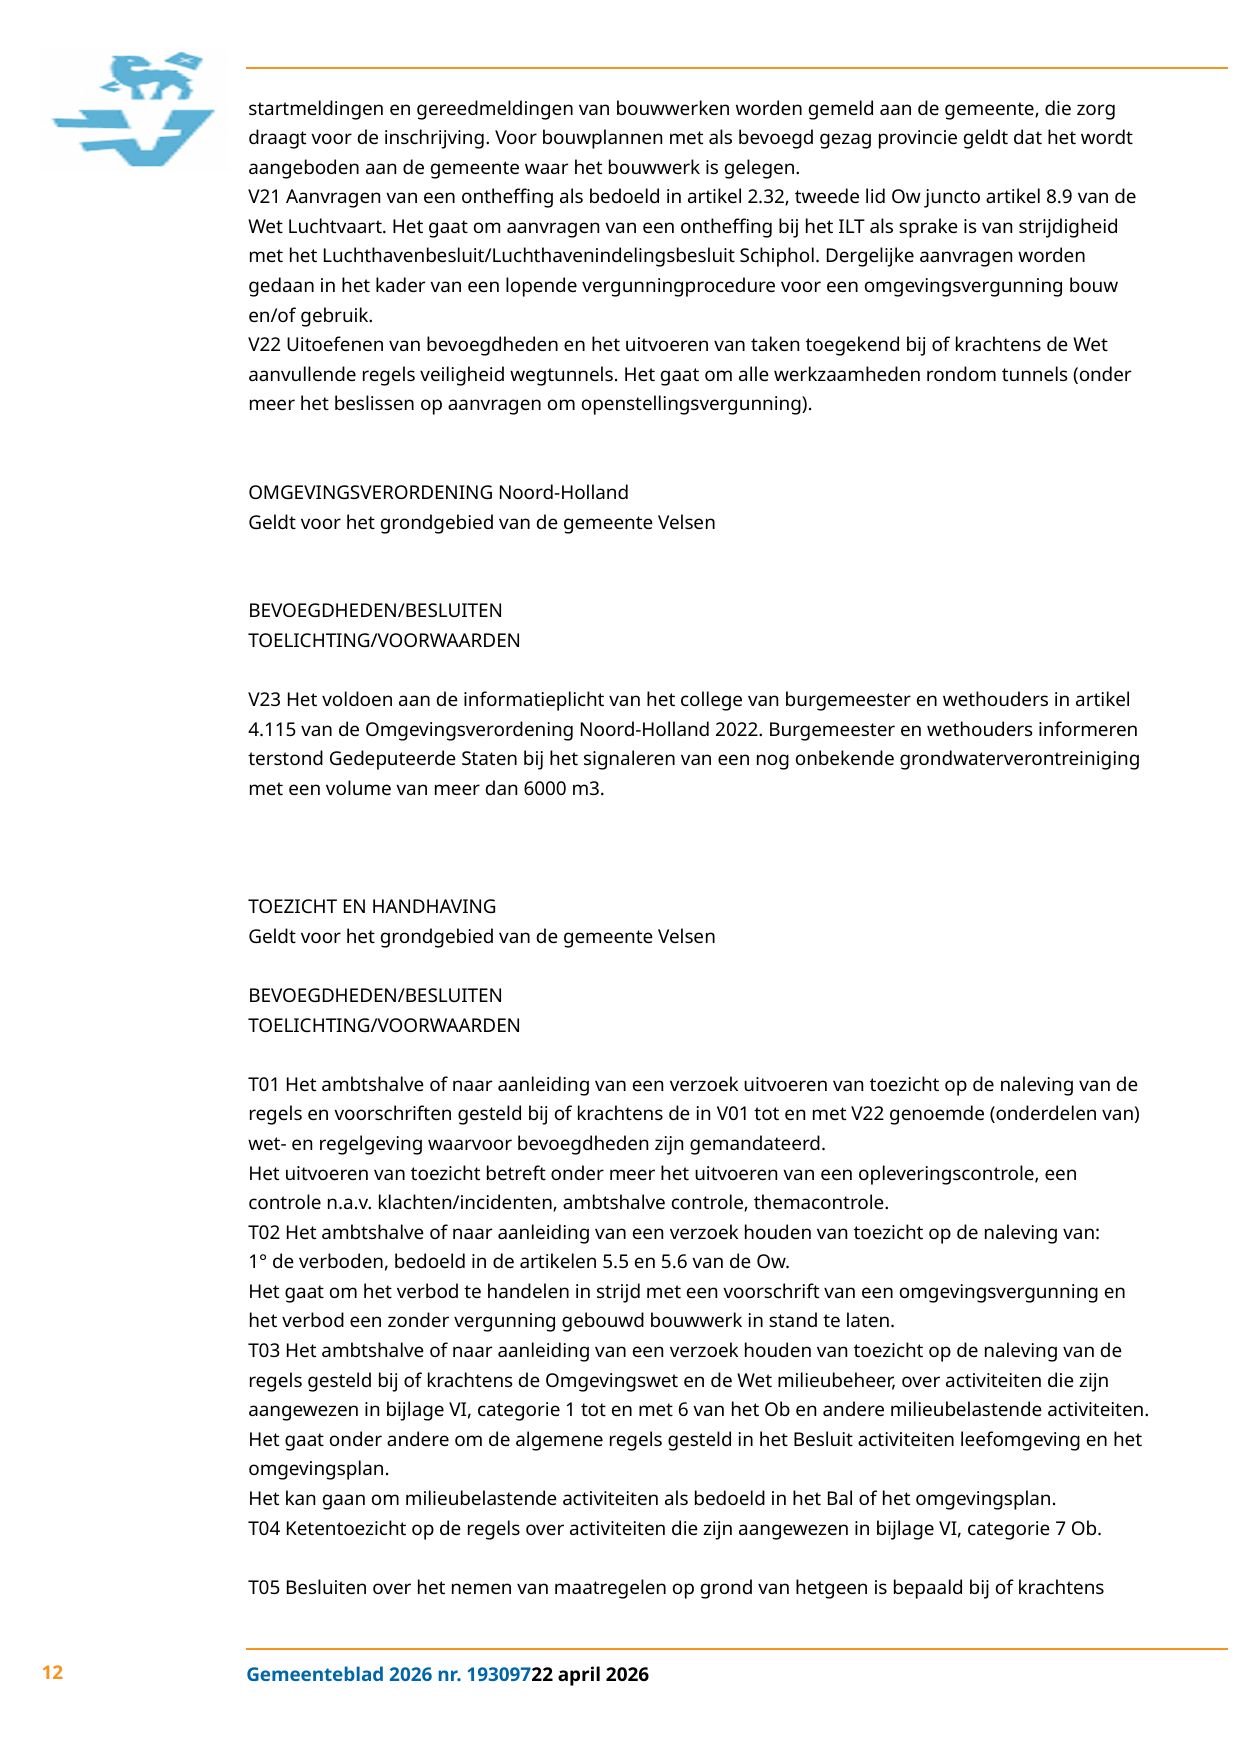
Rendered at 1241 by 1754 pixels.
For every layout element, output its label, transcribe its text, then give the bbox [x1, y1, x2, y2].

text T02 Het ambtshalve of naar aanleiding van een verzoek houden van toezicht op de naleving van: [248, 1219, 1152, 1245]
text T03 Het ambtshalve of naar aanleiding van een verzoek houden van toezicht op de naleving van de regels gesteld bij of krachtens de Omgevingswet en de Wet milieubeheer, over activiteiten die zijn aangewezen in bijlage VI, categorie 1 tot en met 6 van het Ob en andere milieubelastende activiteiten. Het gaat onder andere om de algemene regels gesteld in het Besluit activiteiten leefomgeving en het omgevingsplan. [248, 1337, 1152, 1481]
text T05 Besluiten over het nemen van maatregelen op grond van hetgeen is bepaald bij of krachtens [248, 1574, 1152, 1600]
text BEVOEGDHEDEN/BESLUITEN [248, 982, 1152, 1008]
text BEVOEGDHEDEN/BESLUITEN [248, 598, 1152, 623]
text 1° de verboden, bedoeld in de artikelen 5.5 en 5.6 van de Ow. [248, 1248, 1152, 1274]
text TOELICHTING/VOORWAARDEN [248, 627, 1152, 653]
text Het kan gaan om milieubelastende activiteiten als bedoeld in het Bal of het omgevingsplan. [248, 1485, 1152, 1511]
text V22 Uitoefenen van bevoegdheden en het uitvoeren van taken toegekend bij of krachtens de Wet aanvullende regels veiligheid wegtunnels. Het gaat om alle werkzaamheden rondom tunnels (onder meer het beslissen op aanvragen om openstellingsvergunning). [248, 331, 1152, 416]
text V23 Het voldoen aan de informatieplicht van het college van burgemeester en wethouders in artikel 4.115 van de Omgevingsverordening Noord-Holland 2022. Burgemeester en wethouders informeren terstond Gedeputeerde Staten bij het signaleren van een nog onbekende grondwaterverontreiniging met een volume van meer dan 6000 m3. [248, 686, 1152, 801]
text OMGEVINGSVERORDENING Noord-Holland [248, 479, 1152, 505]
text Geldt voor het grondgebied van de gemeente Velsen [248, 509, 1152, 535]
text T04 Ketentoezicht op de regels over activiteiten die zijn aangewezen in bijlage VI, categorie 7 Ob. [248, 1515, 1152, 1541]
picture [41, 47, 231, 172]
text Het gaat om het verbod te handelen in strijd met een voorschrift van een omgevingsvergunning en het verbod een zonder vergunning gebouwd bouwwerk in stand te laten. [248, 1278, 1152, 1333]
text T01 Het ambtshalve of naar aanleiding van een verzoek uitvoeren van toezicht op de naleving van de regels en voorschriften gesteld bij of krachtens de in V01 tot en met V22 genoemde (onderdelen van) wet- en regelgeving waarvoor bevoegdheden zijn gemandateerd. [248, 1071, 1152, 1156]
text startmeldingen en gereedmeldingen van bouwwerken worden gemeld aan de gemeente, die zorg draagt voor de inschrijving. Voor bouwplannen met als bevoegd gezag provincie geldt dat het wordt aangeboden aan de gemeente waar het bouwwerk is gelegen. [248, 95, 1152, 180]
text Het uitvoeren van toezicht betreft onder meer het uitvoeren van een opleveringscontrole, een controle n.a.v. klachten/incidenten, ambtshalve controle, themacontrole. [248, 1160, 1152, 1215]
text TOEZICHT EN HANDHAVING [248, 893, 1152, 919]
text TOELICHTING/VOORWAARDEN [248, 1012, 1152, 1038]
text V21 Aanvragen van een ontheffing als bedoeld in artikel 2.32, tweede lid Ow juncto artikel 8.9 van de Wet Luchtvaart. Het gaat om aanvragen van een ontheffing bij het ILT als sprake is van strijdigheid met het Luchthavenbesluit/Luchthavenindelingsbesluit Schiphol. Dergelijke aanvragen worden gedaan in het kader van een lopende vergunningprocedure voor een omgevingsvergunning bouw en/of gebruik. [248, 183, 1152, 328]
text Geldt voor het grondgebied van de gemeente Velsen [248, 923, 1152, 949]
